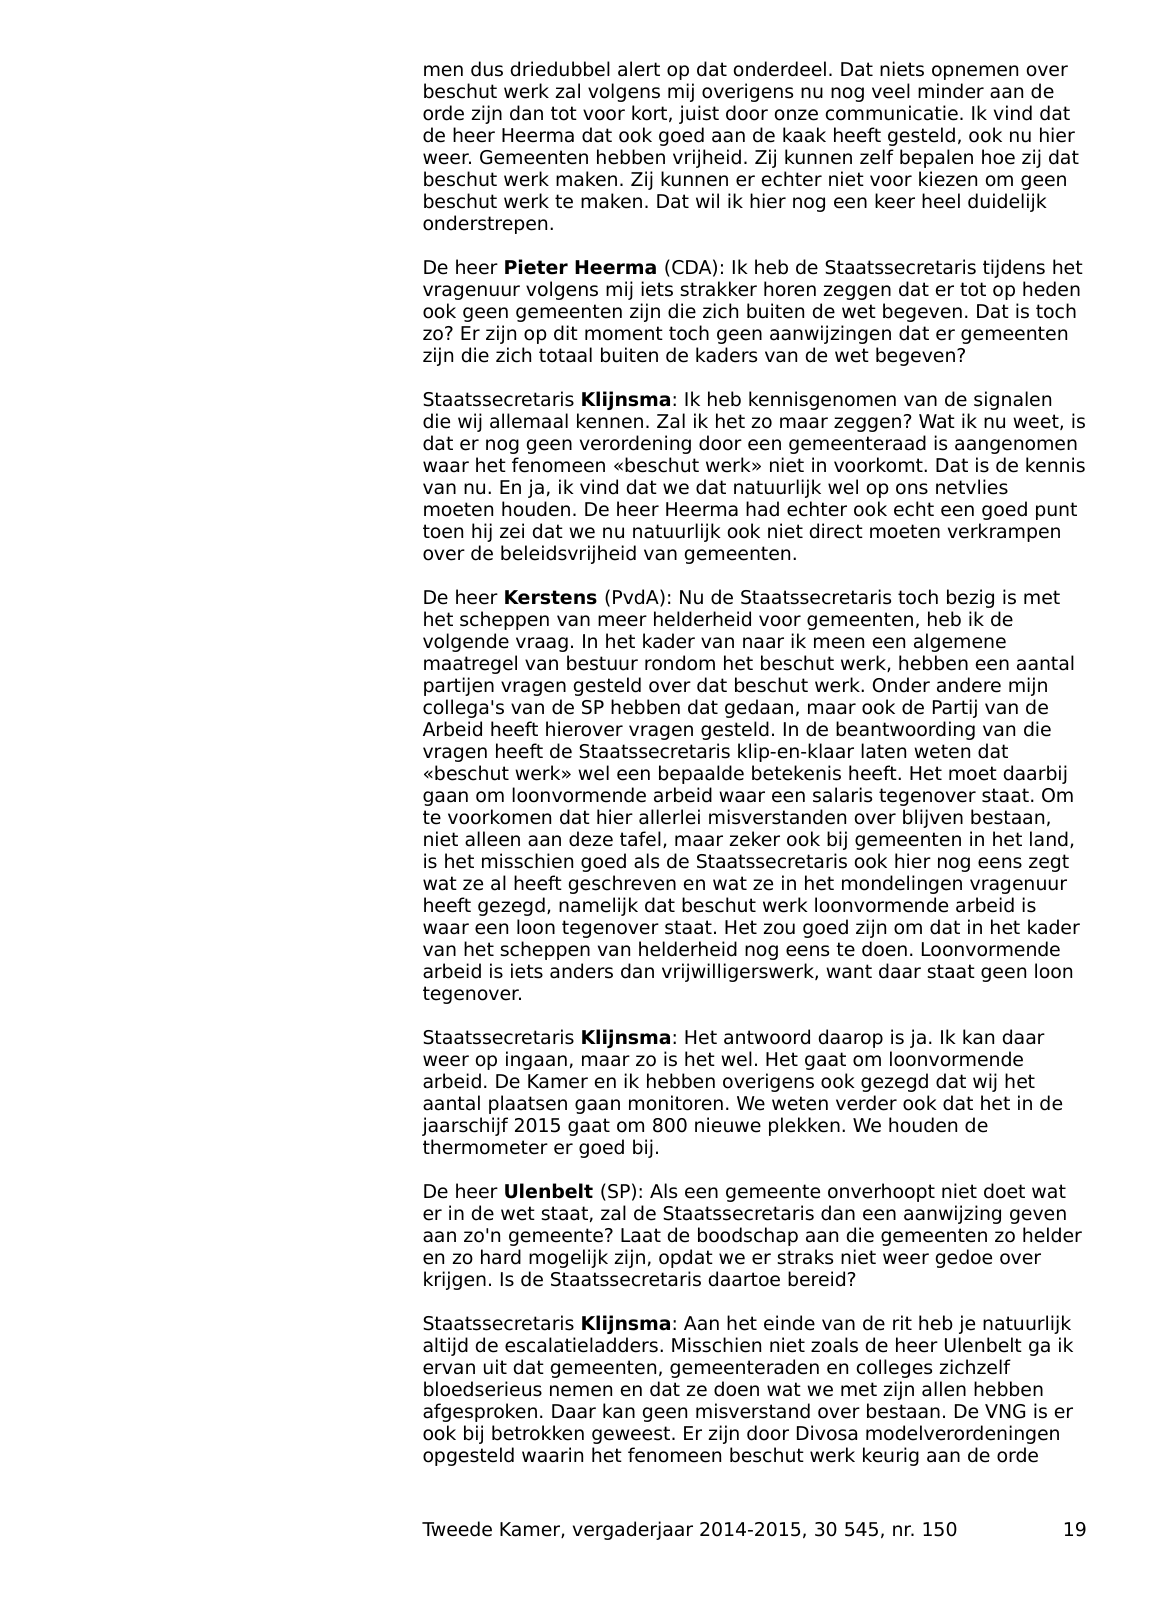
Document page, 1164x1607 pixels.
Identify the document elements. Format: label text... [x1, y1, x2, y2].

text De heer Pieter Heerma (CDA): Ik heb de Staatssecretaris tijdens het vragenuur volgens mij iets strakker horen zeggen dat er tot op heden ook geen gemeenten zijn die zich buiten de wet begeven. Dat is toch zo? Er zijn op dit moment toch geen aanwijzingen dat er gemeenten zijn die zich totaal buiten de kaders van de wet begeven? [422, 257, 1087, 367]
text Staatssecretaris Klijnsma: Ik heb kennisgenomen van de signalen die wij allemaal kennen. Zal ik het zo maar zeggen? Wat ik nu weet, is dat er nog geen verordening door een gemeenteraad is aangenomen waar het fenomeen «beschut werk» niet in voorkomt. Dat is de kennis van nu. En ja, ik vind dat we dat natuurlijk wel op ons netvlies moeten houden. De heer Heerma had echter ook echt een goed punt toen hij zei dat we nu natuurlijk ook niet direct moeten verkrampen over de beleidsvrijheid van gemeenten. [422, 389, 1087, 565]
text men dus driedubbel alert op dat onderdeel. Dat niets opnemen over beschut werk zal volgens mij overigens nu nog veel minder aan de orde zijn dan tot voor kort, juist door onze communicatie. Ik vind dat de heer Heerma dat ook goed aan de kaak heeft gesteld, ook nu hier weer. Gemeenten hebben vrijheid. Zij kunnen zelf bepalen hoe zij dat beschut werk maken. Zij kunnen er echter niet voor kiezen om geen beschut werk te maken. Dat wil ik hier nog een keer heel duidelijk onderstrepen. [422, 59, 1087, 235]
text Staatssecretaris Klijnsma: Aan het einde van de rit heb je natuurlijk altijd de escalatieladders. Misschien niet zoals de heer Ulenbelt ga ik ervan uit dat gemeenten, gemeenteraden en colleges zichzelf bloedserieus nemen en dat ze doen wat we met zijn allen hebben afgesproken. Daar kan geen misverstand over bestaan. De VNG is er ook bij betrokken geweest. Er zijn door Divosa modelverordeningen opgesteld waarin het fenomeen beschut werk keurig aan de orde [422, 1313, 1087, 1467]
text Staatssecretaris Klijnsma: Het antwoord daarop is ja. Ik kan daar weer op ingaan, maar zo is het wel. Het gaat om loonvormende arbeid. De Kamer en ik hebben overigens ook gezegd dat wij het aantal plaatsen gaan monitoren. We weten verder ook dat het in de jaarschijf 2015 gaat om 800 nieuwe plekken. We houden de thermometer er goed bij. [422, 1027, 1087, 1159]
text De heer Ulenbelt (SP): Als een gemeente onverhoopt niet doet wat er in de wet staat, zal de Staatssecretaris dan een aanwijzing geven aan zo'n gemeente? Laat de boodschap aan die gemeenten zo helder en zo hard mogelijk zijn, opdat we er straks niet weer gedoe over krijgen. Is de Staatssecretaris daartoe bereid? [422, 1181, 1087, 1291]
text De heer Kerstens (PvdA): Nu de Staatssecretaris toch bezig is met het scheppen van meer helderheid voor gemeenten, heb ik de volgende vraag. In het kader van naar ik meen een algemene maatregel van bestuur rondom het beschut werk, hebben een aantal partijen vragen gesteld over dat beschut werk. Onder andere mijn collega's van de SP hebben dat gedaan, maar ook de Partij van de Arbeid heeft hierover vragen gesteld. In de beantwoording van die vragen heeft de Staatssecretaris klip-en-klaar laten weten dat «beschut werk» wel een bepaalde betekenis heeft. Het moet daarbij gaan om loonvormende arbeid waar een salaris tegenover staat. Om te voorkomen dat hier allerlei misverstanden over blijven bestaan, niet alleen aan deze tafel, maar zeker ook bij gemeenten in het land, is het misschien goed als de Staatssecretaris ook hier nog eens zegt wat ze al heeft geschreven en wat ze in het mondelingen vragenuur heeft gezegd, namelijk dat beschut werk loonvormende arbeid is waar een loon tegenover staat. Het zou goed zijn om dat in het kader van het scheppen van helderheid nog eens te doen. Loonvormende arbeid is iets anders dan vrijwilligerswerk, want daar staat geen loon tegenover. [422, 587, 1087, 1005]
